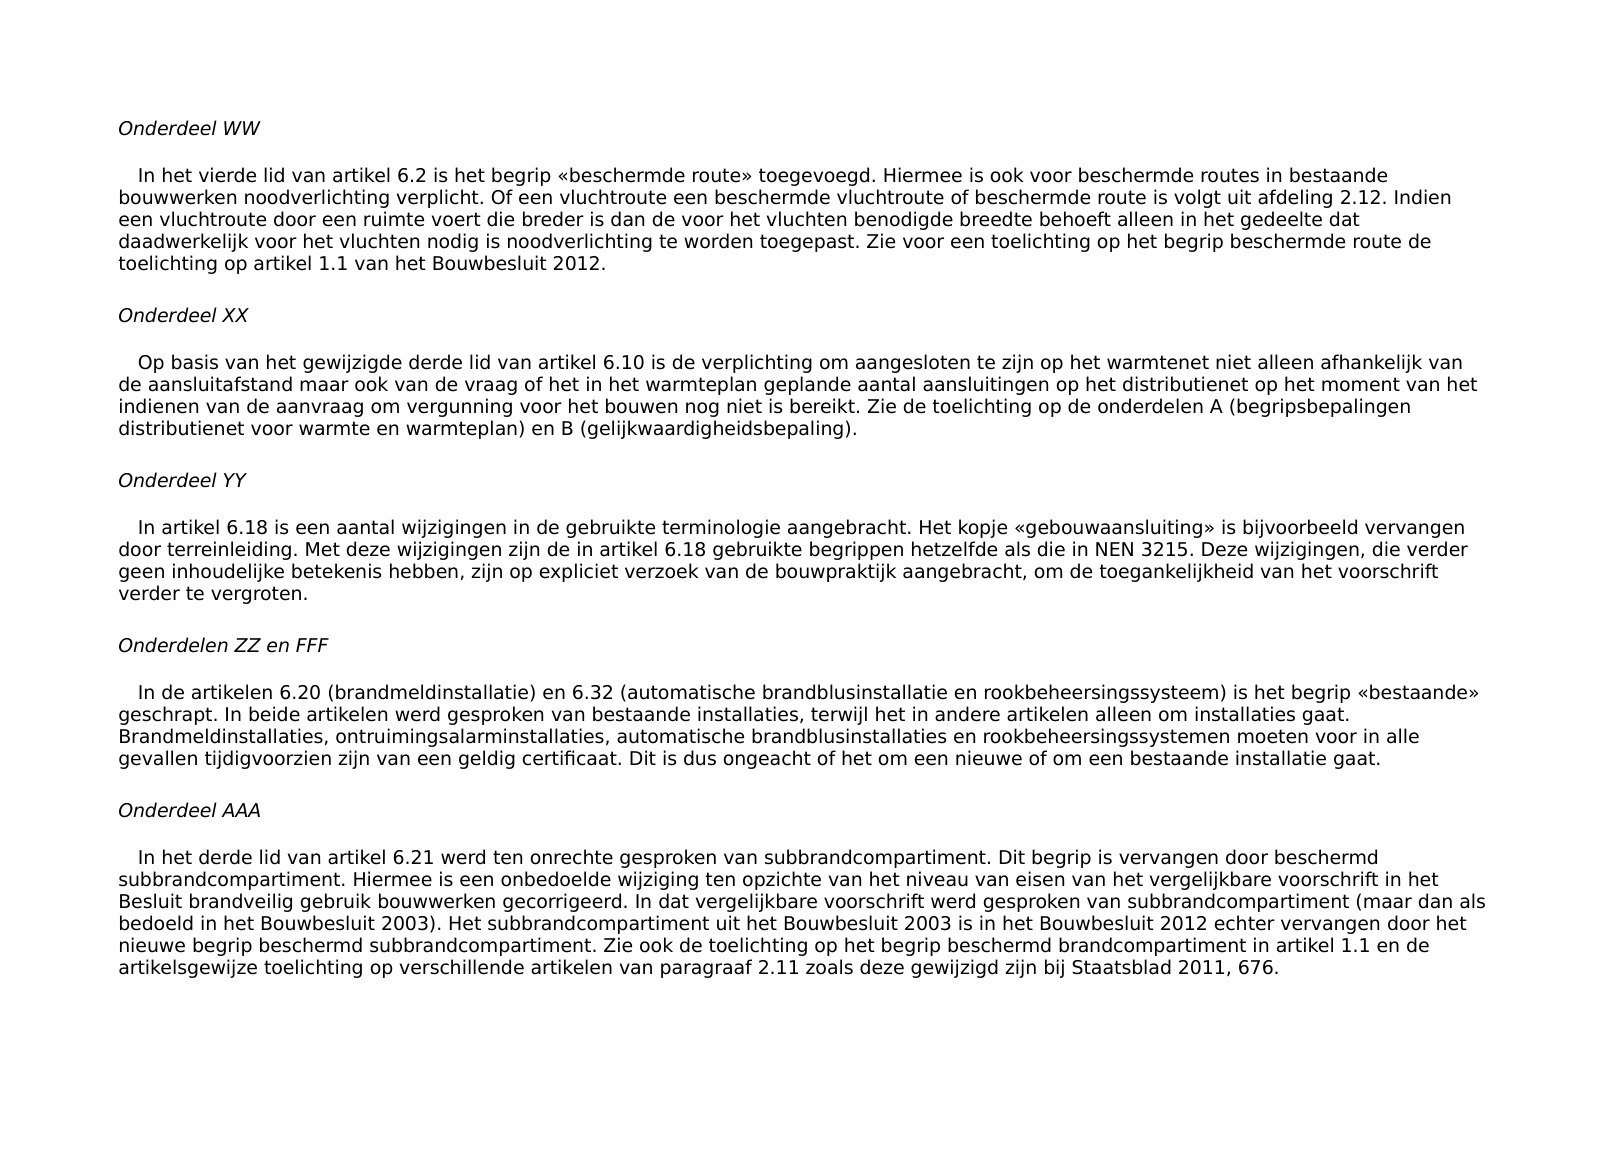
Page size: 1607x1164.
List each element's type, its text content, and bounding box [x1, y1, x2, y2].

text In het vierde lid van artikel 6.2 is het begrip «beschermde route» toegevoegd. Hiermee is ook voor beschermde routes in bestaande bouwwerken noodverlichting verplicht. Of een vluchtroute een beschermde vluchtroute of beschermde route is volgt uit afdeling 2.12. Indien een vluchtroute door een ruimte voert die breder is dan de voor het vluchten benodigde breedte behoeft alleen in het gedeelte dat daadwerkelijk voor het vluchten nodig is noodverlichting te worden toegepast. Zie voor een toelichting op het begrip beschermde route de toelichting op artikel 1.1 van het Bouwbesluit 2012. [118, 165, 1488, 275]
text In de artikelen 6.20 (brandmeldinstallatie) en 6.32 (automatische brandblusinstallatie en rookbeheersingssysteem) is het begrip «bestaande» geschrapt. In beide artikelen werd gesproken van bestaande installaties, terwijl het in andere artikelen alleen om installaties gaat. Brandmeldinstallaties, ontruimingsalarminstallaties, automatische brandblusinstallaties en rookbeheersingssystemen moeten voor in alle gevallen tijdigvoorzien zijn van een geldig certificaat. Dit is dus ongeacht of het om een nieuwe of om een bestaande installatie gaat. [118, 682, 1488, 770]
subtitle Onderdeel AAA [118, 800, 1488, 822]
text In het derde lid van artikel 6.21 werd ten onrechte gesproken van subbrandcompartiment. Dit begrip is vervangen door beschermd subbrandcompartiment. Hiermee is een onbedoelde wijziging ten opzichte van het niveau van eisen van het vergelijkbare voorschrift in het Besluit brandveilig gebruik bouwwerken gecorrigeerd. In dat vergelijkbare voorschrift werd gesproken van subbrandcompartiment (maar dan als bedoeld in het Bouwbesluit 2003). Het subbrandcompartiment uit het Bouwbesluit 2003 is in het Bouwbesluit 2012 echter vervangen door het nieuwe begrip beschermd subbrandcompartiment. Zie ook de toelichting op het begrip beschermd brandcompartiment in artikel 1.1 en de artikelsgewijze toelichting op verschillende artikelen van paragraaf 2.11 zoals deze gewijzigd zijn bij Staatsblad 2011, 676. [118, 847, 1488, 978]
subtitle Onderdelen ZZ en FFF [118, 635, 1488, 657]
subtitle Onderdeel YY [118, 470, 1488, 492]
text Op basis van het gewijzigde derde lid van artikel 6.10 is de verplichting om aangesloten te zijn op het warmtenet niet alleen afhankelijk van de aansluitafstand maar ook van de vraag of het in het warmteplan geplande aantal aansluitingen op het distributienet op het moment van het indienen van de aanvraag om vergunning voor het bouwen nog niet is bereikt. Zie de toelichting op de onderdelen A (begripsbepalingen distributienet voor warmte en warmteplan) en B (gelijkwaardigheidsbepaling). [118, 352, 1488, 440]
subtitle Onderdeel WW [118, 118, 1488, 140]
subtitle Onderdeel XX [118, 305, 1488, 327]
text In artikel 6.18 is een aantal wijzigingen in de gebruikte terminologie aangebracht. Het kopje «gebouwaansluiting» is bijvoorbeeld vervangen door terreinleiding. Met deze wijzigingen zijn de in artikel 6.18 gebruikte begrippen hetzelfde als die in NEN 3215. Deze wijzigingen, die verder geen inhoudelijke betekenis hebben, zijn op expliciet verzoek van de bouwpraktijk aangebracht, om de toegankelijkheid van het voorschrift verder te vergroten. [118, 517, 1488, 605]
